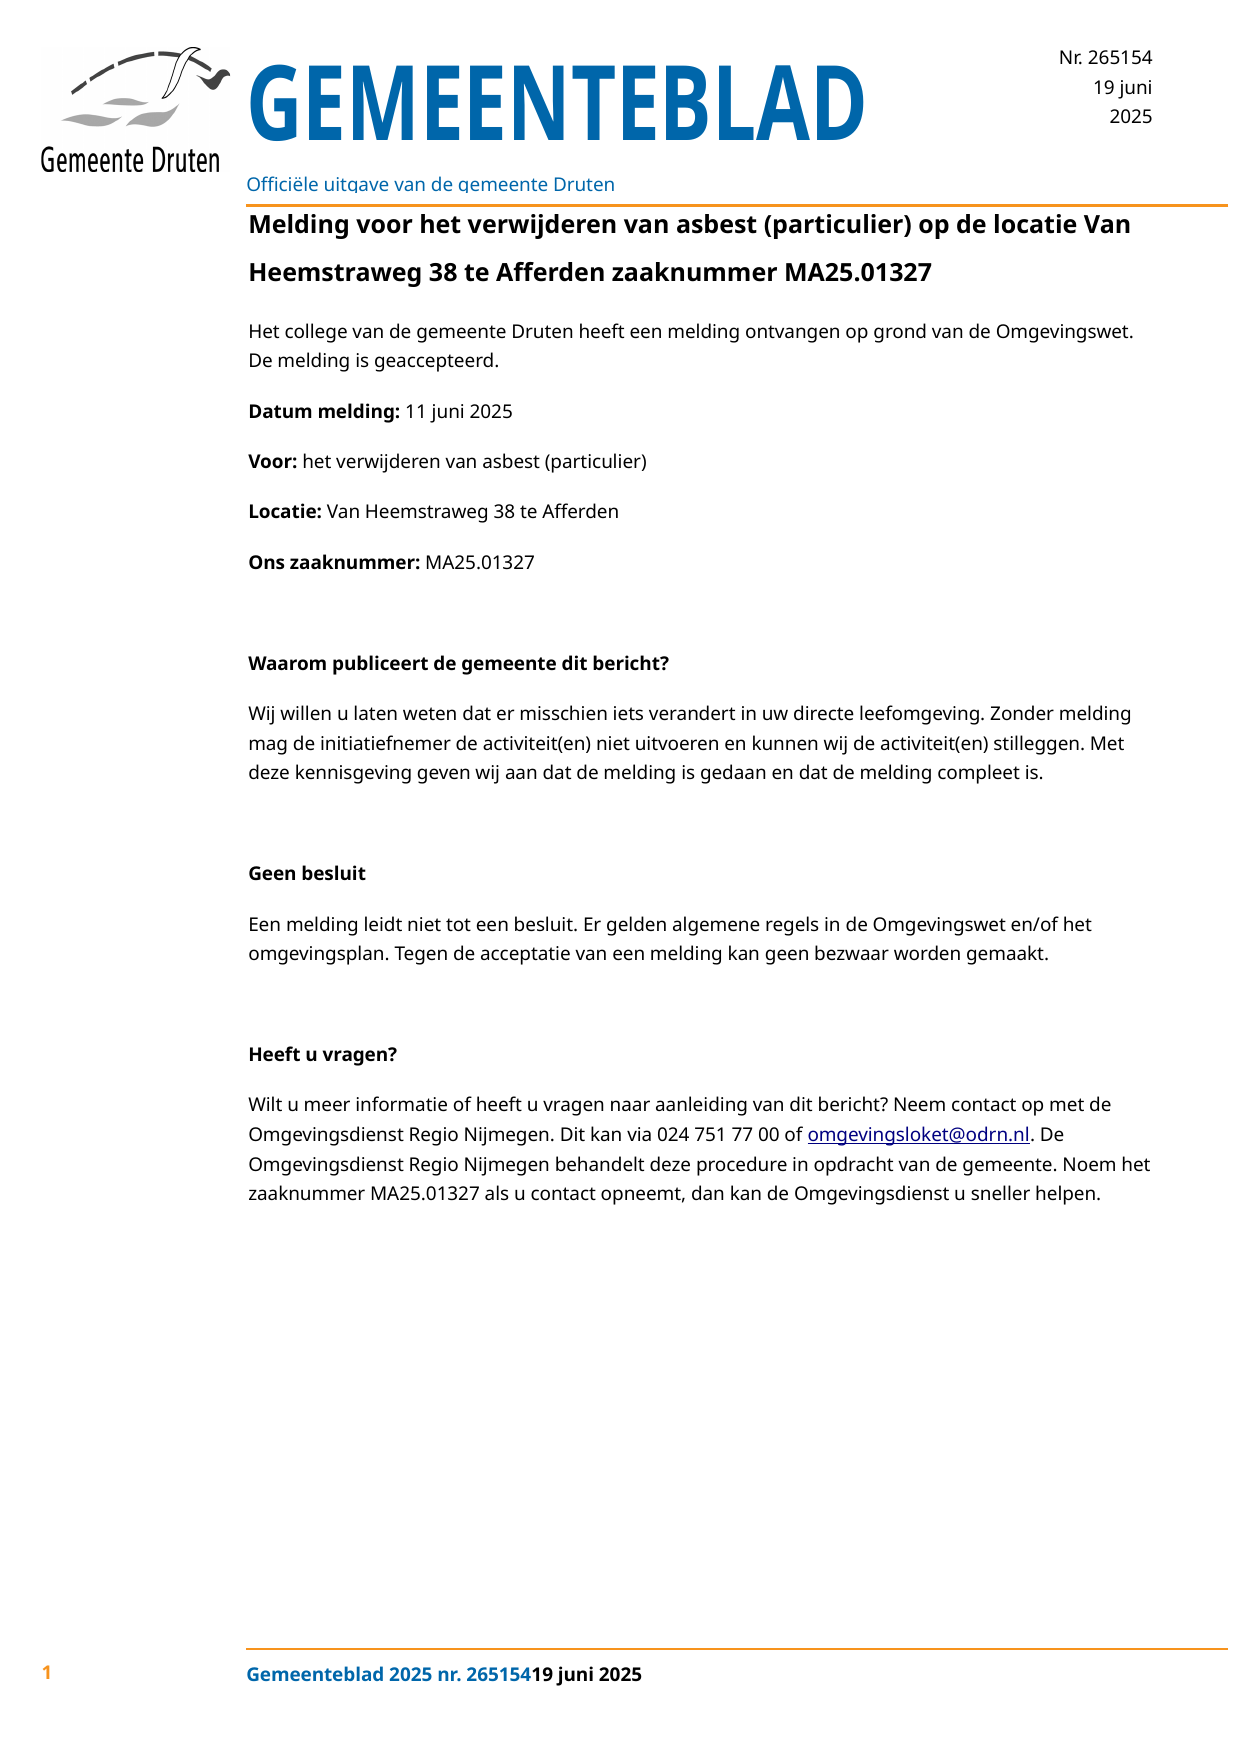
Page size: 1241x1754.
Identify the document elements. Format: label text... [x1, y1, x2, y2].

text Datum melding: 11 juni 2025 [248, 398, 1152, 424]
text Ons zaaknummer: MA25.01327 [248, 549, 1152, 575]
text Wilt u meer informatie of heeft u vragen naar aanleiding van dit bericht? Neem contact op met de Omgevingsdienst Regio Nijmegen. Dit kan via 024 751 77 00 of omgevingsloket@odrn.nl. De Omgevingsdienst Regio Nijmegen behandelt deze procedure in opdracht van de gemeente. Noem het zaaknummer MA25.01327 als u contact opneemt, dan kan de Omgevingsdienst u sneller helpen. [248, 1092, 1152, 1206]
text Waarom publiceert de gemeente dit bericht? [248, 650, 1152, 676]
text Geen besluit [248, 860, 1152, 886]
text Een melding leidt niet tot een besluit. Er gelden algemene regels in de Omgevingswet en/of het omgevingsplan. Tegen de acceptatie van een melding kan geen bezwaar worden gemaakt. [248, 911, 1152, 966]
text Melding voor het verwijderen van asbest (particulier) op de locatie Van Heemstraweg 38 te Afferden zaaknummer MA25.01327 [248, 207, 1152, 288]
text Het college van de gemeente Druten heeft een melding ontvangen op grond van de Omgevingswet. De melding is geaccepteerd. [248, 318, 1152, 373]
text Heeft u vragen? [248, 1041, 1152, 1067]
picture [41, 47, 231, 172]
text Voor: het verwijderen van asbest (particulier) [248, 448, 1152, 474]
text Wij willen u laten weten dat er misschien iets verandert in uw directe leefomgeving. Zonder melding mag de initiatiefnemer de activiteit(en) niet uitvoeren en kunnen wij de activiteit(en) stilleggen. Met deze kennisgeving geven wij aan dat de melding is gedaan en dat de melding compleet is. [248, 700, 1152, 785]
text Locatie: Van Heemstraweg 38 te Afferden [248, 499, 1152, 524]
